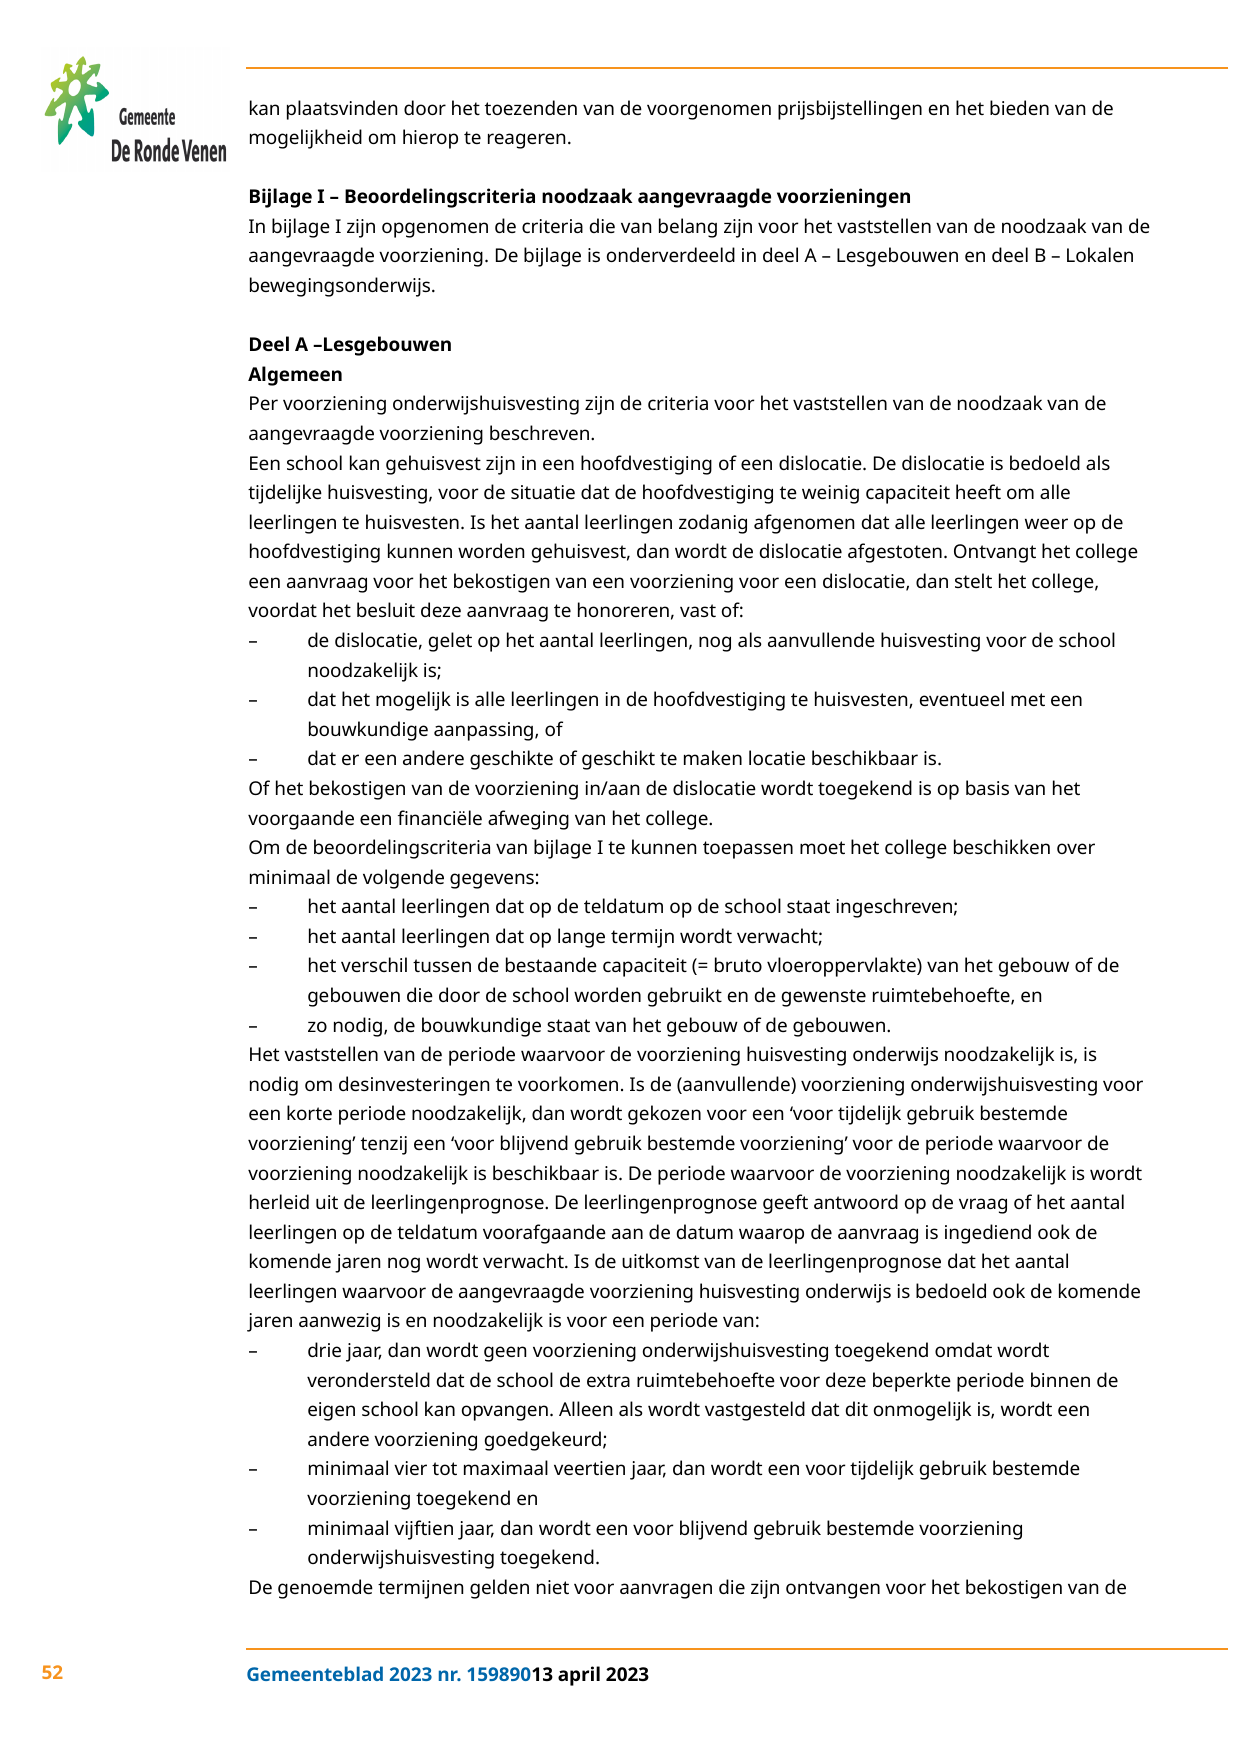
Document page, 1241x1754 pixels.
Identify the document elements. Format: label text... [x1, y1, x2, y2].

list minimaal vier tot maximaal veertien jaar, dan wordt een voor tijdelijk gebruik bestemde voorziening toegekend en [248, 1456, 1152, 1511]
list het aantal leerlingen dat op lange termijn wordt verwacht; [248, 923, 1152, 949]
list zo nodig, de bouwkundige staat van het gebouw of de gebouwen. [248, 1012, 1152, 1038]
list het aantal leerlingen dat op de teldatum op de school staat ingeschreven; [248, 893, 1152, 919]
text Een school kan gehuisvest zijn in een hoofdvestiging of een dislocatie. De dislocatie is bedoeld als tijdelijke huisvesting, voor de situatie dat de hoofdvestiging te weinig capaciteit heeft om alle leerlingen te huisvesten. Is het aantal leerlingen zodanig afgenomen dat alle leerlingen weer op de hoofdvestiging kunnen worden gehuisvest, dan wordt de dislocatie afgestoten. Ontvangt het college een aanvraag voor het bekostigen van een voorziening voor een dislocatie, dan stelt het college, voordat het besluit deze aanvraag te honoreren, vast of: [248, 450, 1152, 623]
text In bijlage I zijn opgenomen de criteria die van belang zijn voor het vaststellen van de noodzaak van de aangevraagde voorziening. De bijlage is onderverdeeld in deel A – Lesgebouwen en deel B – Lokalen bewegingsonderwijs. [248, 213, 1152, 298]
list drie jaar, dan wordt geen voorziening onderwijshuisvesting toegekend omdat wordt verondersteld dat de school de extra ruimtebehoefte voor deze beperkte periode binnen de eigen school kan opvangen. Alleen als wordt vastgesteld dat dit onmogelijk is, wordt een andere voorziening goedgekeurd; [248, 1337, 1152, 1452]
text Het vaststellen van de periode waarvoor de voorziening huisvesting onderwijs noodzakelijk is, is nodig om desinvesteringen te voorkomen. Is de (aanvullende) voorziening onderwijshuisvesting voor een korte periode noodzakelijk, dan wordt gekozen voor een ‘voor tijdelijk gebruik bestemde voorziening’ tenzij een ‘voor blijvend gebruik bestemde voorziening’ voor de periode waarvoor de voorziening noodzakelijk is beschikbaar is. De periode waarvoor de voorziening noodzakelijk is wordt herleid uit de leerlingenprognose. De leerlingenprognose geeft antwoord op de vraag of het aantal leerlingen op de teldatum voorafgaande aan de datum waarop de aanvraag is ingediend ook de komende jaren nog wordt verwacht. Is de uitkomst van de leerlingenprognose dat het aantal leerlingen waarvoor de aangevraagde voorziening huisvesting onderwijs is bedoeld ook de komende jaren aanwezig is en noodzakelijk is voor een periode van: [248, 1041, 1152, 1333]
list dat er een andere geschikte of geschikt te maken locatie beschikbaar is. [248, 746, 1152, 771]
picture [41, 47, 231, 172]
text Algemeen [248, 361, 1152, 387]
text Per voorziening onderwijshuisvesting zijn de criteria voor het vaststellen van de noodzaak van de aangevraagde voorziening beschreven. [248, 391, 1152, 446]
text Om de beoordelingscriteria van bijlage I te kunnen toepassen moet het college beschikken over minimaal de volgende gegevens: [248, 834, 1152, 890]
list de dislocatie, gelet op het aantal leerlingen, nog als aanvullende huisvesting voor de school noodzakelijk is; [248, 627, 1152, 683]
list het verschil tussen de bestaande capaciteit (= bruto vloeroppervlakte) van het gebouw of de gebouwen die door de school worden gebruikt en de gewenste ruimtebehoefte, en [248, 953, 1152, 1008]
list minimaal vijftien jaar, dan wordt een voor blijvend gebruik bestemde voorziening onderwijshuisvesting toegekend. [248, 1515, 1152, 1570]
text Bijlage I – Beoordelingscriteria noodzaak aangevraagde voorzieningen [248, 183, 1152, 209]
text kan plaatsvinden door het toezenden van de voorgenomen prijsbijstellingen en het bieden van de mogelijkheid om hierop te reageren. [248, 95, 1152, 150]
text Deel A –Lesgebouwen [248, 331, 1152, 357]
text De genoemde termijnen gelden niet voor aanvragen die zijn ontvangen voor het bekostigen van de [248, 1574, 1152, 1600]
text Of het bekostigen van de voorziening in/aan de dislocatie wordt toegekend is op basis van het voorgaande een financiële afweging van het college. [248, 775, 1152, 831]
list dat het mogelijk is alle leerlingen in de hoofdvestiging te huisvesten, eventueel met een bouwkundige aanpassing, of [248, 686, 1152, 742]
